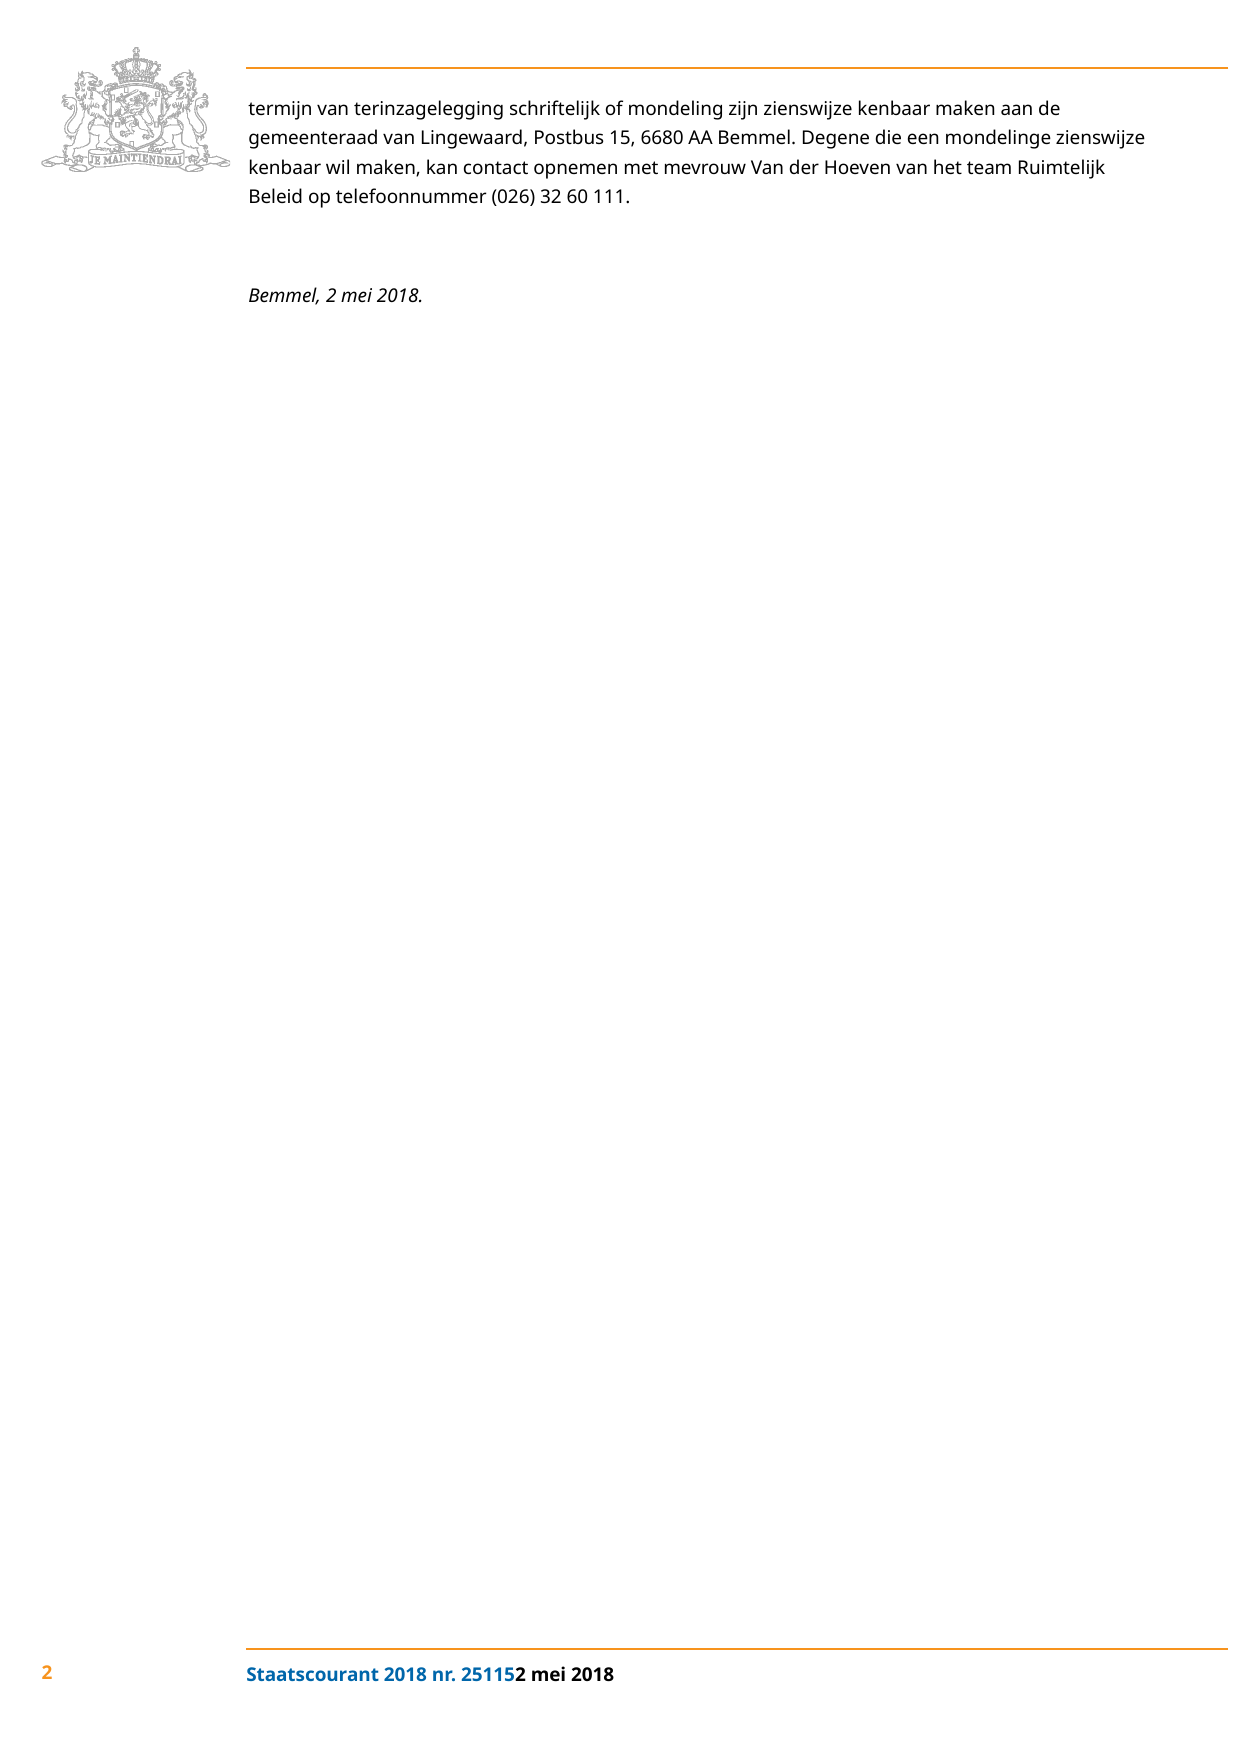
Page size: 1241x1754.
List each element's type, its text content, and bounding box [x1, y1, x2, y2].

picture [41, 47, 231, 172]
text Bemmel, 2 mei 2018. [248, 282, 1152, 307]
text termijn van terinzagelegging schriftelijk of mondeling zijn zienswijze kenbaar maken aan de gemeenteraad van Lingewaard, Postbus 15, 6680 AA Bemmel. Degene die een mondelinge zienswijze kenbaar wil maken, kan contact opnemen met mevrouw Van der Hoeven van het team Ruimtelijk Beleid op telefoonnummer (026) 32 60 111. [248, 95, 1152, 209]
